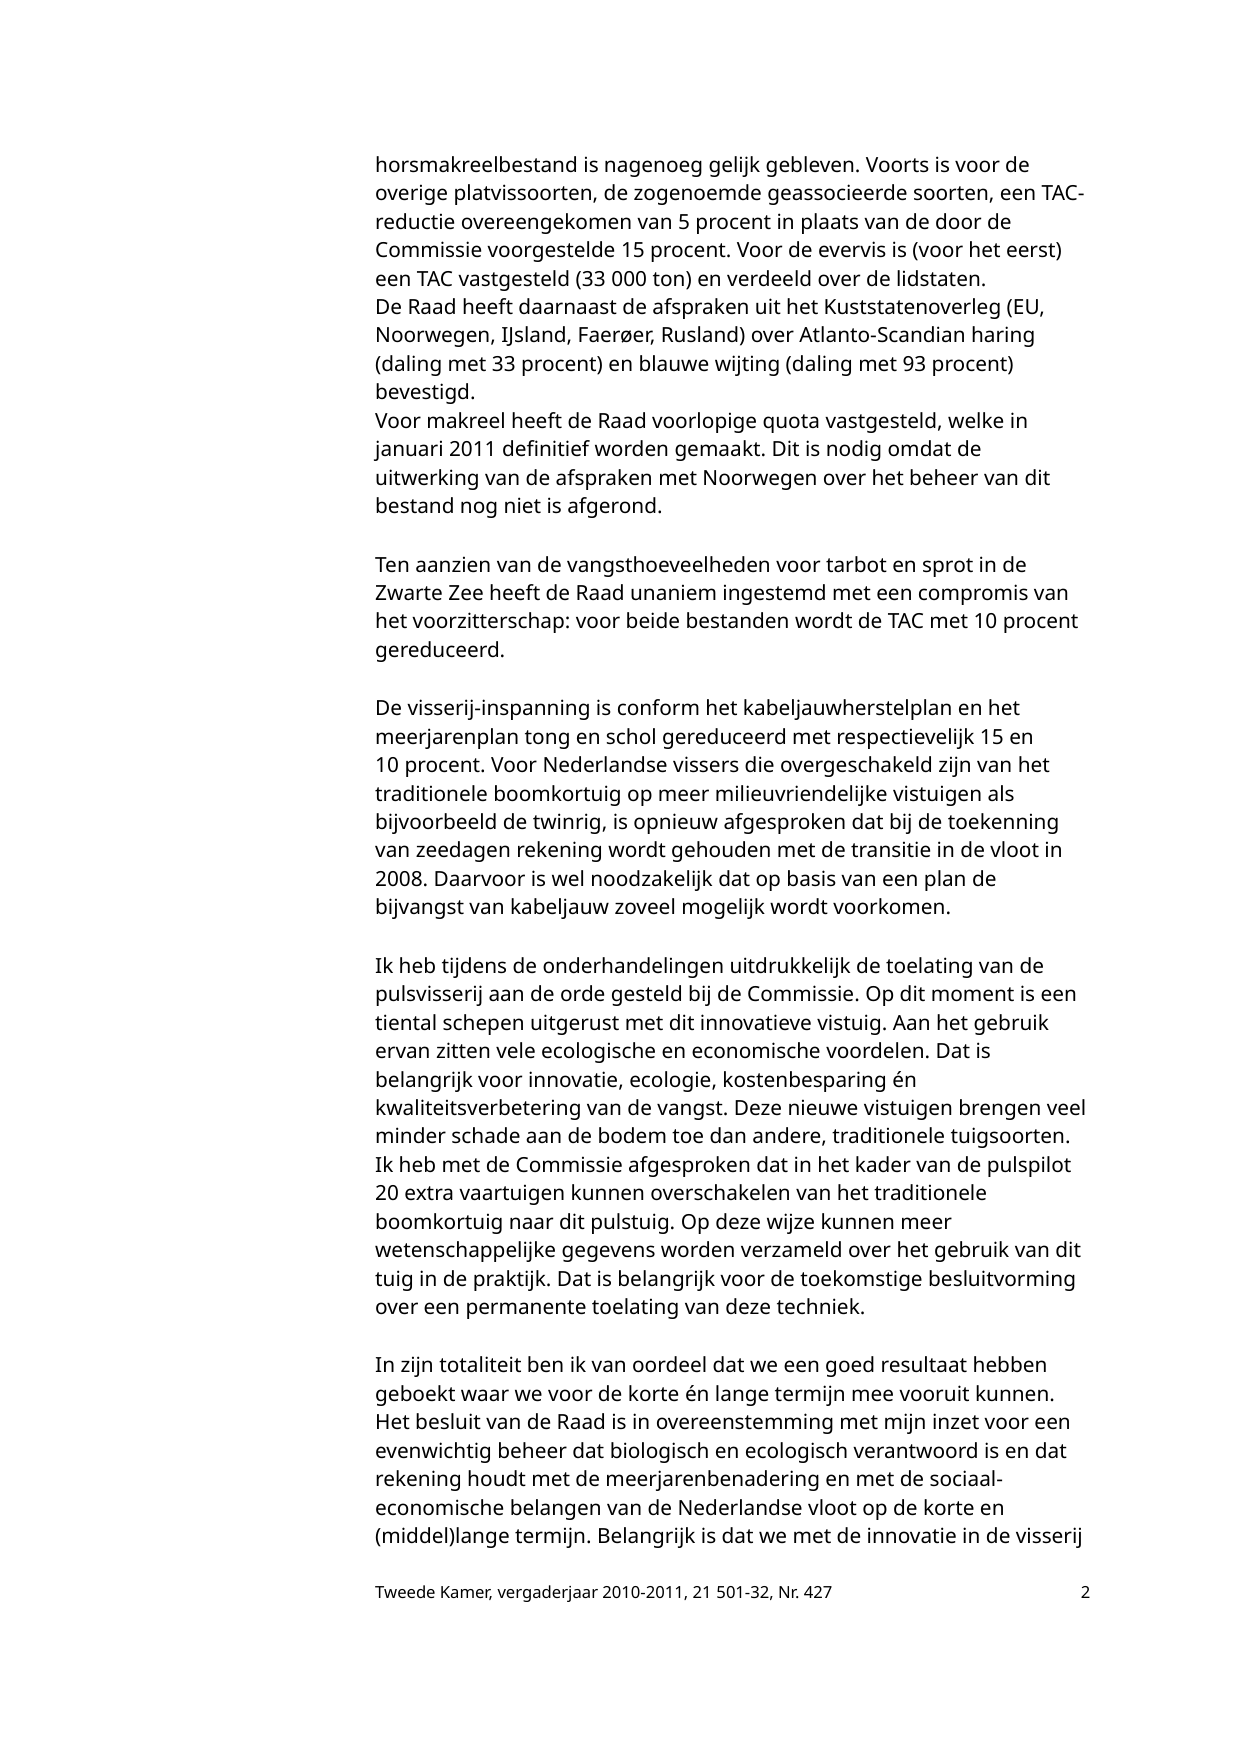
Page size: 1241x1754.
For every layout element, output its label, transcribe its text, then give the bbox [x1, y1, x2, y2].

text Voor makreel heeft de Raad voorlopige quota vastgesteld, welke in januari 2011 definitief worden gemaakt. Dit is nodig omdat de uitwerking van de afspraken met Noorwegen over het beheer van dit bestand nog niet is afgerond. [375, 406, 1090, 520]
text Ten aanzien van de vangsthoeveelheden voor tarbot en sprot in de Zwarte Zee heeft de Raad unaniem ingestemd met een compromis van het voorzitterschap: voor beide bestanden wordt de TAC met 10 procent gereduceerd. [375, 550, 1090, 663]
text In zijn totaliteit ben ik van oordeel dat we een goed resultaat hebben geboekt waar we voor de korte én lange termijn mee vooruit kunnen. Het besluit van de Raad is in overeenstemming met mijn inzet voor een evenwichtig beheer dat biologisch en ecologisch verantwoord is en dat rekening houdt met de meerjarenbenadering en met de sociaal-economische belangen van de Nederlandse vloot op de korte en (middel)lange termijn. Belangrijk is dat we met de innovatie in de visserij [375, 1351, 1090, 1550]
text horsmakreelbestand is nagenoeg gelijk gebleven. Voorts is voor de overige platvissoorten, de zogenoemde geassocieerde soorten, een TAC-reductie overeengekomen van 5 procent in plaats van de door de Commissie voorgestelde 15 procent. Voor de evervis is (voor het eerst) een TAC vastgesteld (33 000 ton) en verdeeld over de lidstaten. [375, 150, 1090, 292]
text Ik heb tijdens de onderhandelingen uitdrukkelijk de toelating van de pulsvisserij aan de orde gesteld bij de Commissie. Op dit moment is een tiental schepen uitgerust met dit innovatieve vistuig. Aan het gebruik ervan zitten vele ecologische en economische voordelen. Dat is belangrijk voor innovatie, ecologie, kostenbesparing én kwaliteitsverbetering van de vangst. Deze nieuwe vistuigen brengen veel minder schade aan de bodem toe dan andere, traditionele tuigsoorten. Ik heb met de Commissie afgesproken dat in het kader van de pulspilot 20 extra vaartuigen kunnen overschakelen van het traditionele boomkortuig naar dit pulstuig. Op deze wijze kunnen meer wetenschappelijke gegevens worden verzameld over het gebruik van dit tuig in de praktijk. Dat is belangrijk voor de toekomstige besluitvorming over een permanente toelating van deze techniek. [375, 951, 1090, 1321]
text De Raad heeft daarnaast de afspraken uit het Kuststatenoverleg (EU, Noorwegen, IJsland, Faerøer, Rusland) over Atlanto-Scandian haring (daling met 33 procent) en blauwe wijting (daling met 93 procent) bevestigd. [375, 292, 1090, 406]
text De visserij-inspanning is conform het kabeljauwherstelplan en het meerjarenplan tong en schol gereduceerd met respectievelijk 15 en 10 procent. Voor Nederlandse vissers die overgeschakeld zijn van het traditionele boomkortuig op meer milieuvriendelijke vistuigen als bijvoorbeeld de twinrig, is opnieuw afgesproken dat bij de toekenning van zeedagen rekening wordt gehouden met de transitie in de vloot in 2008. Daarvoor is wel noodzakelijk dat op basis van een plan de bijvangst van kabeljauw zoveel mogelijk wordt voorkomen. [375, 693, 1090, 921]
